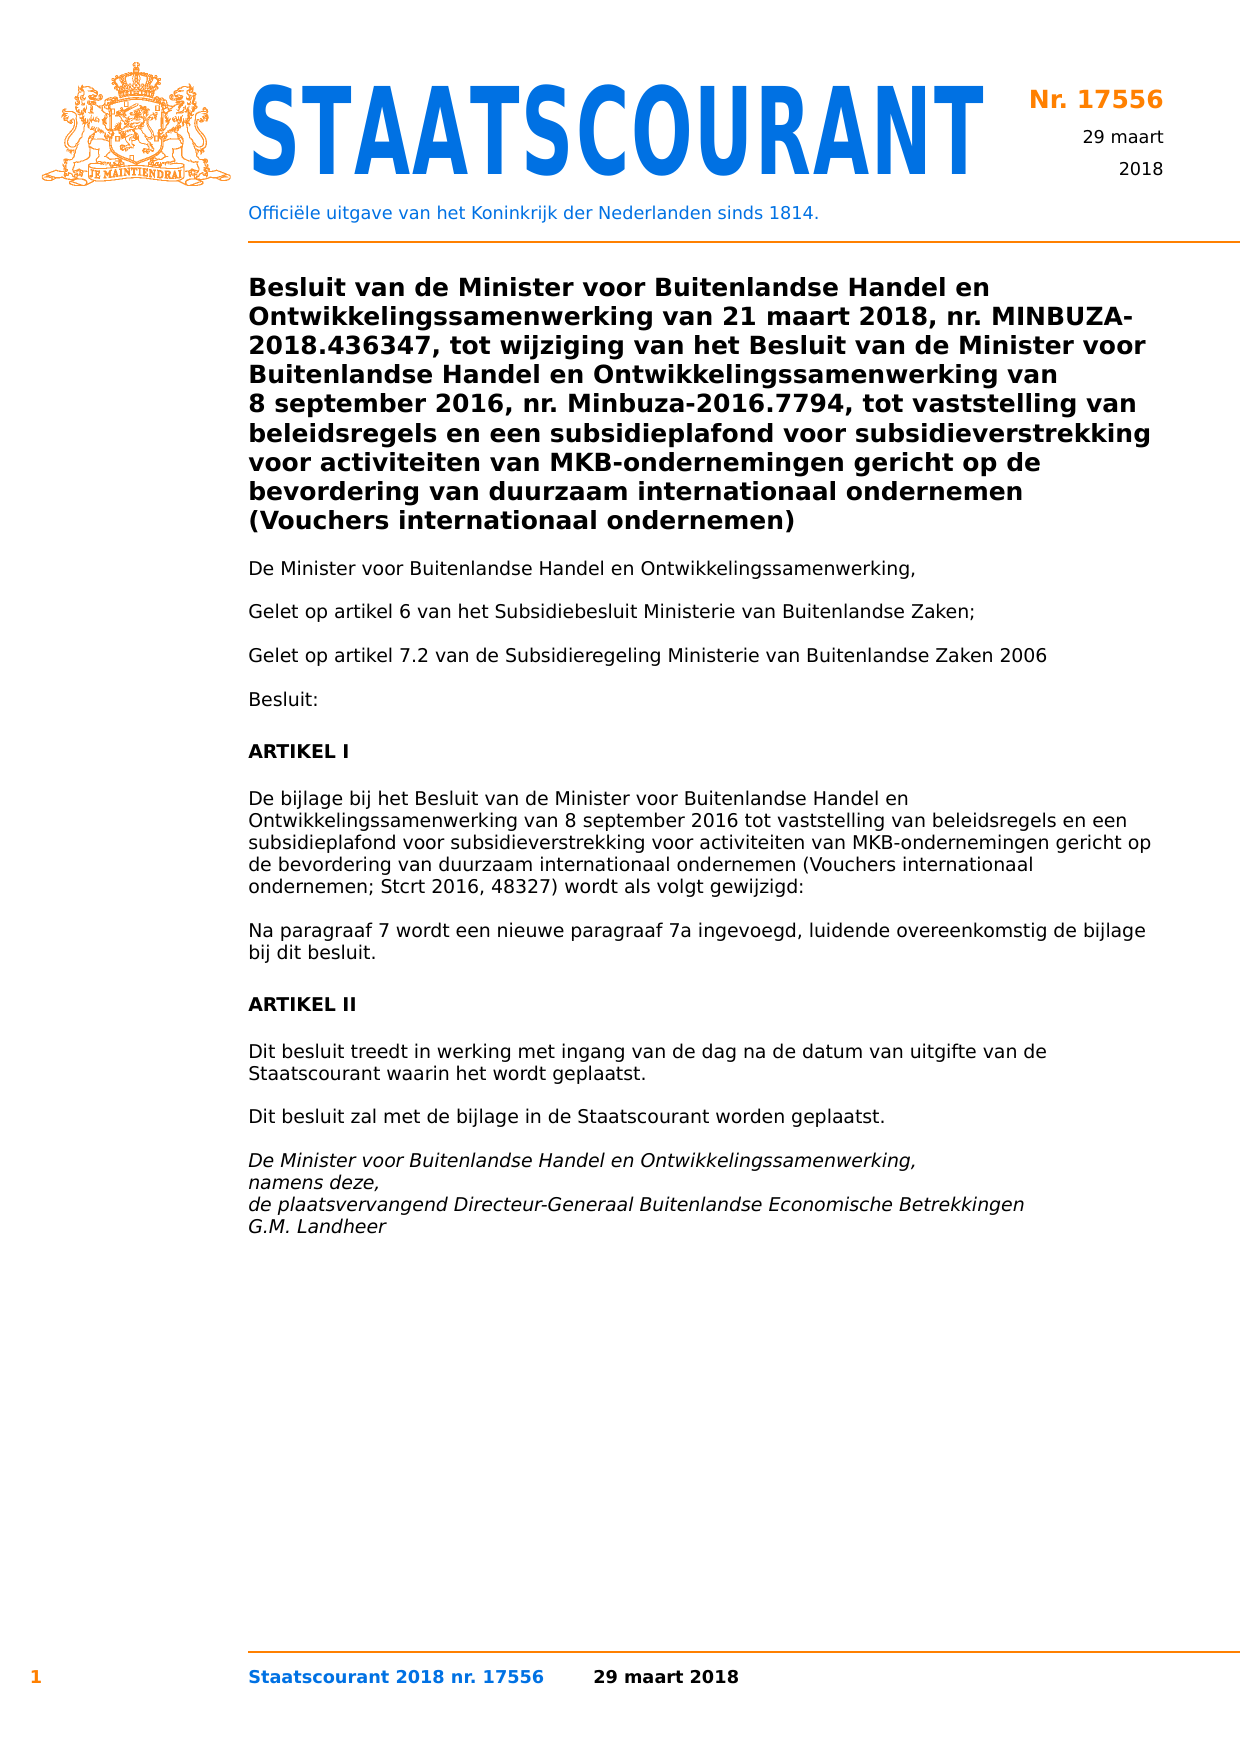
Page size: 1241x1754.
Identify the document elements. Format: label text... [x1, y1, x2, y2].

table_header Nr. 17556 [998, 62, 1240, 121]
table_cell 2018 [998, 153, 1240, 203]
text Gelet op artikel 6 van het Subsidiebesluit Ministerie van Buitenlandse Zaken; [248, 601, 1163, 623]
table_cell Officiële uitgave van het Koninkrijk der Nederlanden sinds 1814. [248, 203, 1240, 241]
text Dit besluit zal met de bijlage in de Staatscourant worden geplaatst. [248, 1106, 1163, 1128]
subtitle ARTIKEL I [248, 741, 1163, 763]
text Dit besluit treedt in werking met ingang van de dag na de datum van uitgifte van de Staatscourant waarin het wordt geplaatst. [248, 1041, 1163, 1084]
text Na paragraaf 7 wordt een nieuwe paragraaf 7a ingevoegd, luidende overeenkomstig de bijlage bij dit besluit. [248, 920, 1163, 964]
table_header [25, 62, 248, 241]
text Gelet op artikel 7.2 van de Subsidieregeling Ministerie van Buitenlandse Zaken 2006 [248, 645, 1163, 667]
table_cell 29 maart [998, 121, 1240, 153]
text De Minister voor Buitenlandse Handel en Ontwikkelingssamenwerking, [248, 557, 1163, 579]
text De Minister voor Buitenlandse Handel en Ontwikkelingssamenwerking, namens deze, de plaatsvervangend Directeur-Generaal Buitenlandse Economische Betrekkingen G.M. Landheer [248, 1150, 1163, 1238]
subtitle ARTIKEL II [248, 994, 1163, 1016]
subtitle Besluit van de Minister voor Buitenlandse Handel en Ontwikkelingssamenwerking van 21 maart 2018, nr. MINBUZA-2018.436347, tot wijziging van het Besluit van de Minister voor Buitenlandse Handel en Ontwikkelingssamenwerking van 8 september 2016, nr. Minbuza-2016.7794, tot vaststelling van beleidsregels en een subsidieplafond voor subsidieverstrekking voor activiteiten van MKB-ondernemingen gericht op de bevordering van duurzaam internationaal ondernemen (Vouchers internationaal ondernemen) [248, 273, 1163, 536]
text Besluit: [248, 689, 1163, 711]
picture [41, 62, 231, 186]
text De bijlage bij het Besluit van de Minister voor Buitenlandse Handel en Ontwikkelingssamenwerking van 8 september 2016 tot vaststelling van beleidsregels en een subsidieplafond voor subsidieverstrekking voor activiteiten van MKB-ondernemingen gericht op de bevordering van duurzaam internationaal ondernemen (Vouchers internationaal ondernemen; Stcrt 2016, 48327) wordt als volgt gewijzigd: [248, 788, 1163, 898]
table_header STAATSCOURANT [248, 62, 998, 203]
